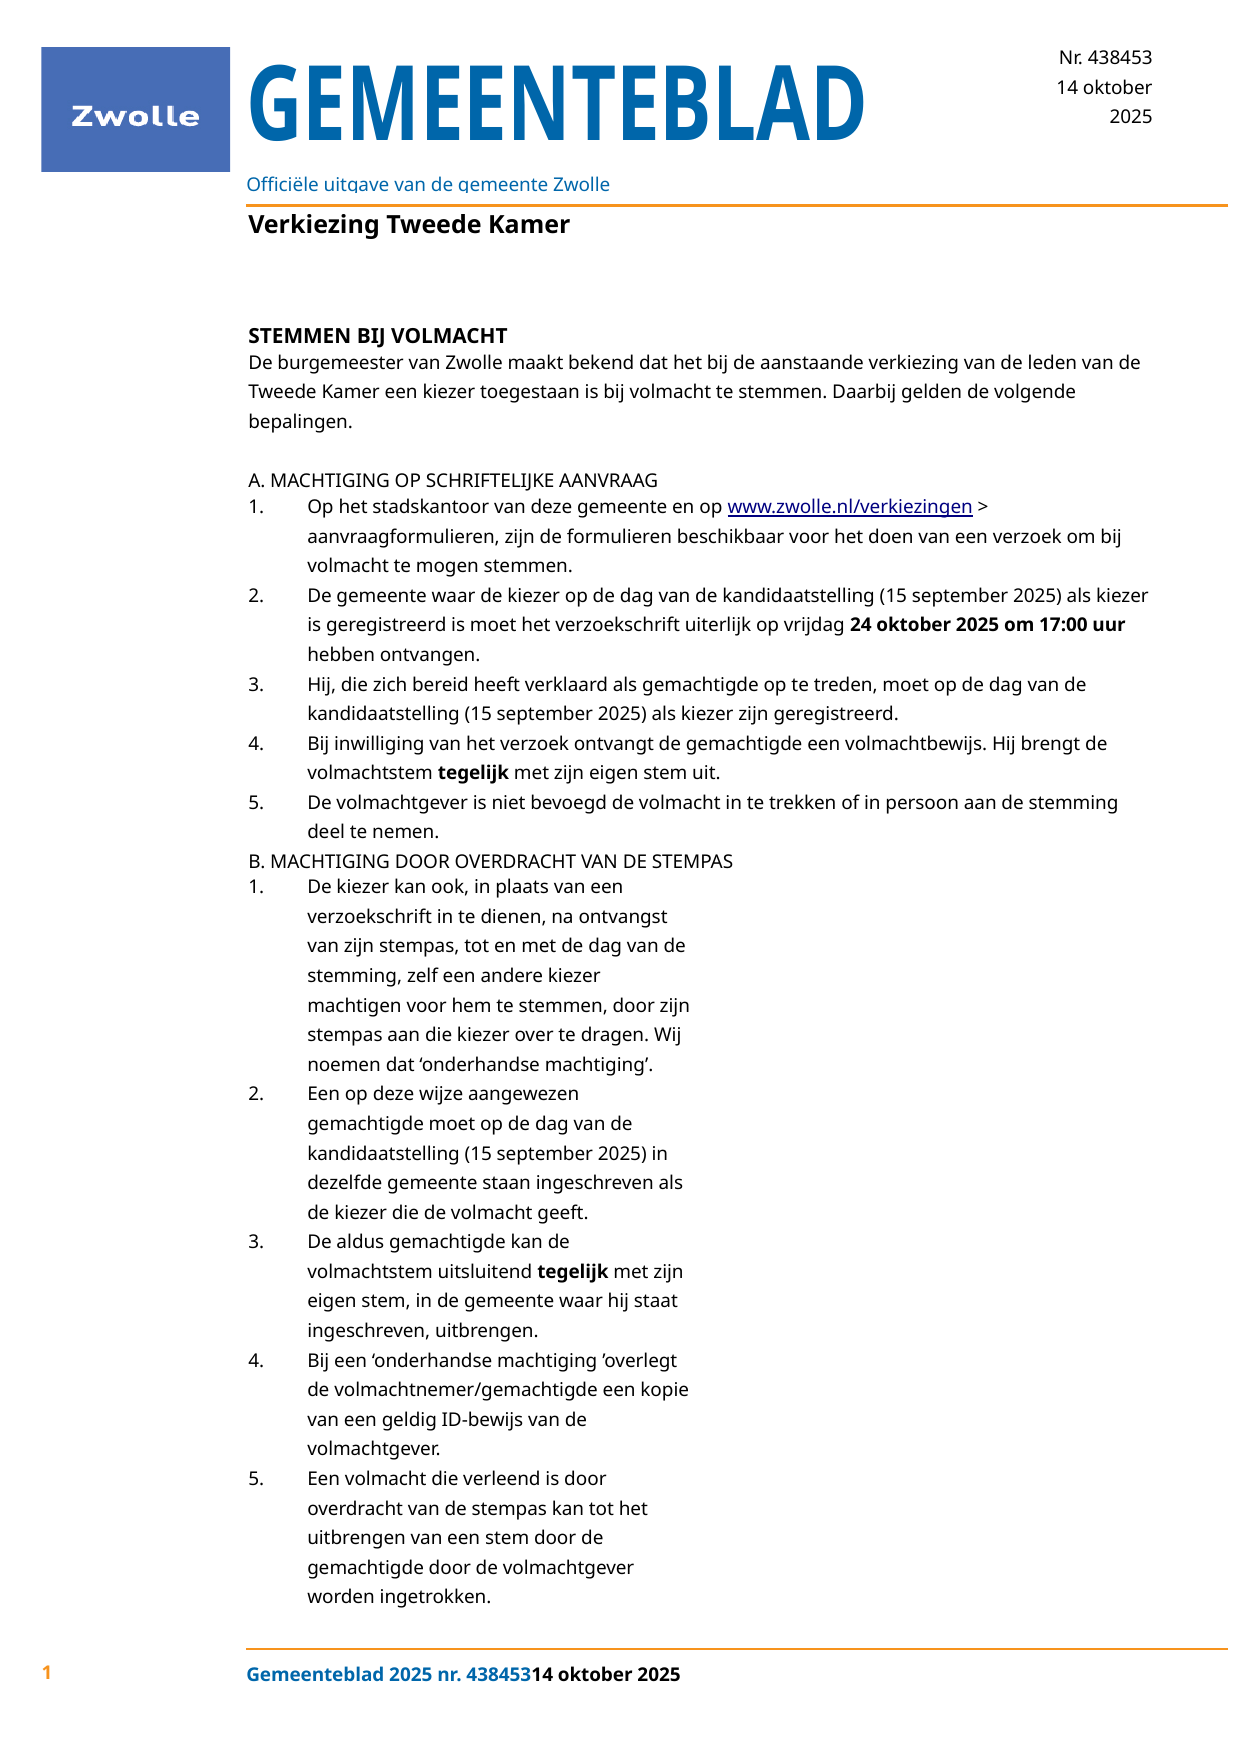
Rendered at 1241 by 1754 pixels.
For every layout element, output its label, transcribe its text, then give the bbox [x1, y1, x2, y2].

text Verkiezing Tweede Kamer [248, 207, 1152, 241]
text De burgemeester van Zwolle maakt bekend dat het bij de aanstaande verkiezing van de leden van de Tweede Kamer een kiezer toegestaan is bij volmacht te stemmen. Daarbij gelden de volgende bepalingen. [248, 349, 1152, 434]
table_cell [700, 874, 1152, 1609]
picture [41, 47, 231, 172]
table_header A. MACHTIGING OP SCHRIFTELIJKE AANVRAAG [248, 468, 1152, 493]
table_cell Op het stadskantoor van deze gemeente en op www.zwolle.nl/verkiezingen > aanvraagformulieren, zijn de formulieren beschikbaar voor het doen van een verzoek om bij volmacht te mogen stemmen. De gemeente waar de kiezer op de dag van de kandidaatstelling (15 september 2025) als kiezer is geregistreerd is moet het verzoekschrift uiterlijk op vrijdag 24 oktober 2025 om 17:00 uur hebben ontvangen. Hij, die zich bereid heeft verklaard als gemachtigde op te treden, moet op de dag van de kandidaatstelling (15 september 2025) als kiezer zijn geregistreerd. Bij inwilliging van het verzoek ontvangt de gemachtigde een volmachtbewijs. Hij brengt de volmachtstem tegelijk met zijn eigen stem uit. De volmachtgever is niet bevoegd de volmacht in te trekken of in persoon aan de stemming deel te nemen. [248, 493, 1152, 844]
table_header B. MACHTIGING DOOR OVERDRACHT VAN DE STEMPAS [248, 848, 1152, 873]
text STEMMEN BIJ VOLMACHT [248, 321, 1152, 349]
table_cell De kiezer kan ook, in plaats van een verzoekschrift in te dienen, na ontvangst van zijn stempas, tot en met de dag van de stemming, zelf een andere kiezer machtigen voor hem te stemmen, door zijn stempas aan die kiezer over te dragen. Wij noemen dat ‘onderhandse machtiging’. Een op deze wijze aangewezen gemachtigde moet op de dag van de kandidaatstelling (15 september 2025) in dezelfde gemeente staan ingeschreven als de kiezer die de volmacht geeft. De aldus gemachtigde kan de volmachtstem uitsluitend tegelijk met zijn eigen stem, in de gemeente waar hij staat ingeschreven, uitbrengen. Bij een ‘onderhandse machtiging ’overlegt de volmachtnemer/gemachtigde een kopie van een geldig ID-bewijs van de volmachtgever. Een volmacht die verleend is door overdracht van de stempas kan tot het uitbrengen van een stem door de gemachtigde door de volmachtgever worden ingetrokken. [248, 874, 700, 1609]
